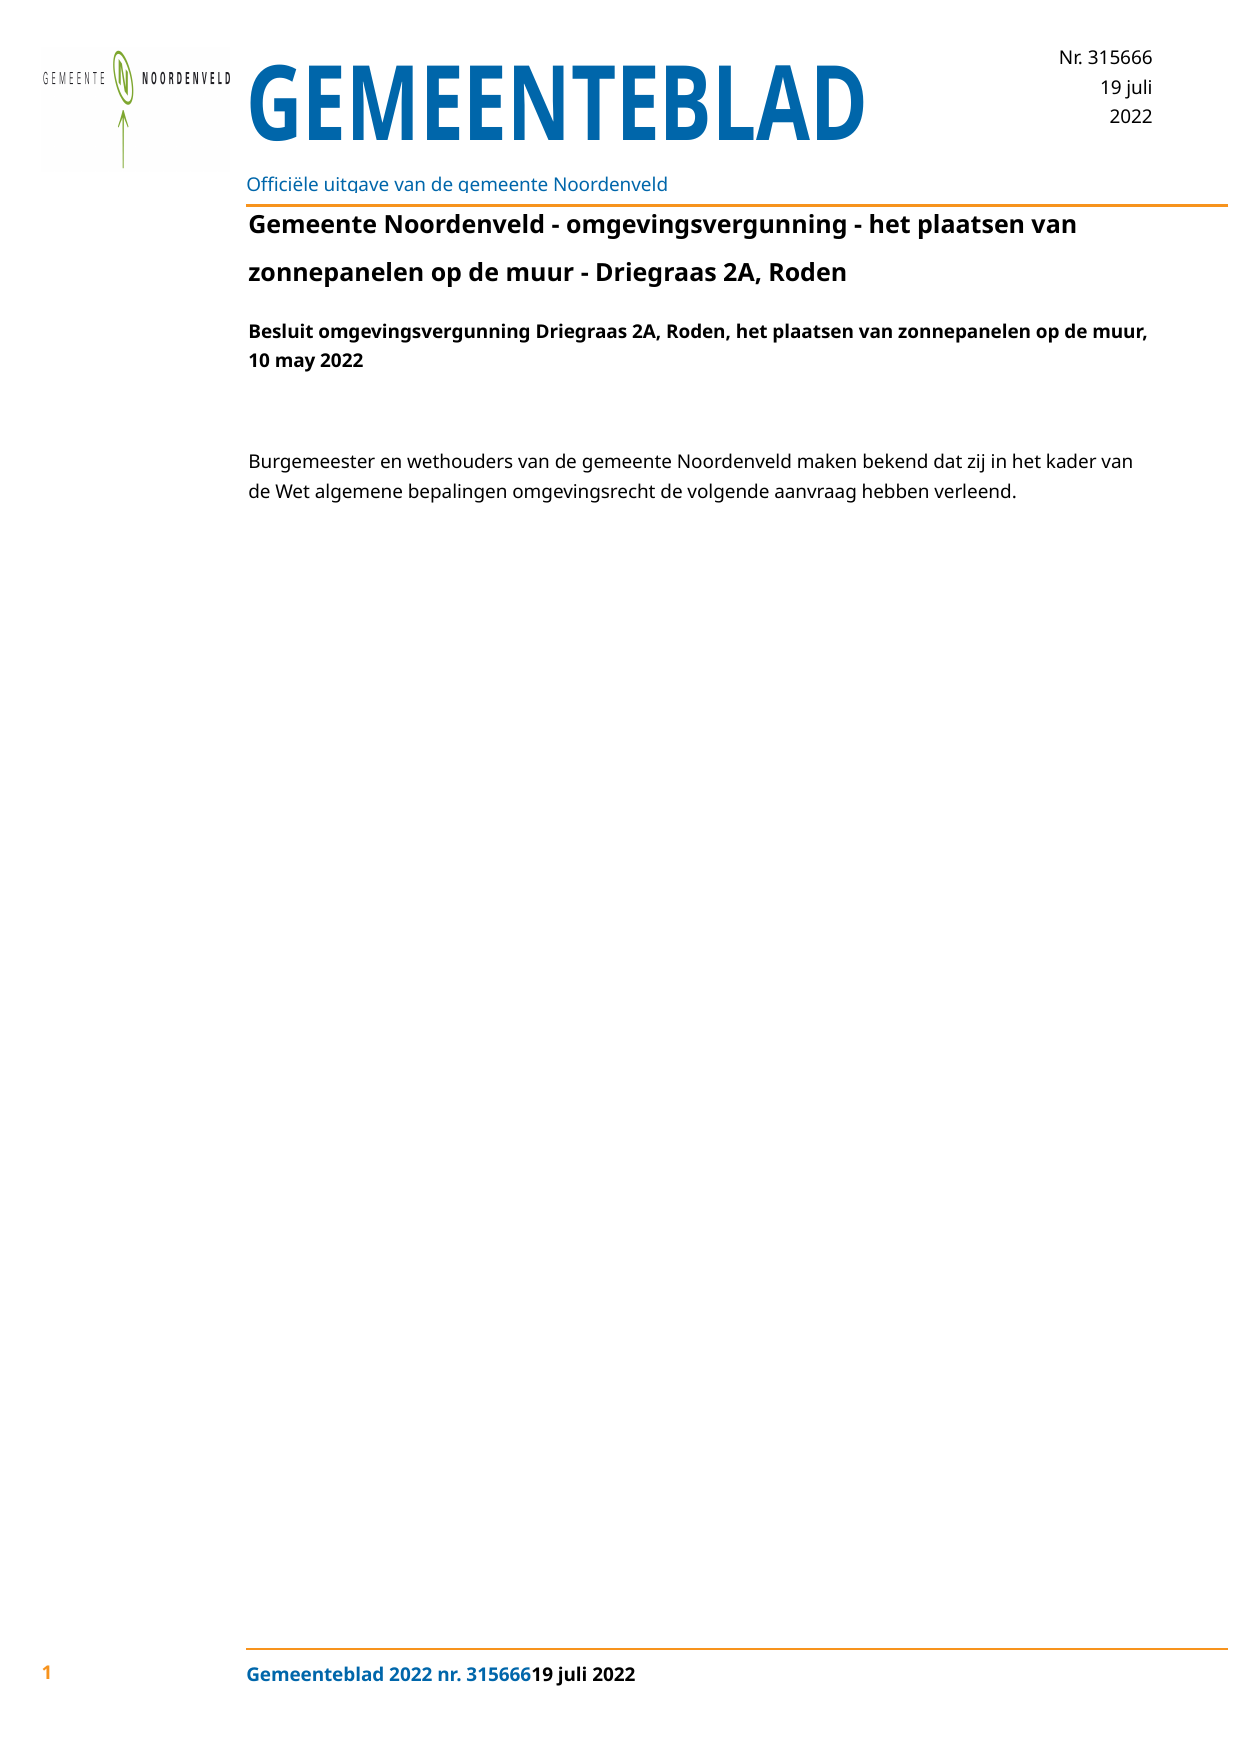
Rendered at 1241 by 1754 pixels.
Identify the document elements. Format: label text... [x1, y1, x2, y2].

text Burgemeester en wethouders van de gemeente Noordenveld maken bekend dat zij in het kader van de Wet algemene bepalingen omgevingsrecht de volgende aanvraag hebben verleend. [248, 448, 1152, 504]
picture [41, 47, 231, 172]
text Gemeente Noordenveld - omgevingsvergunning - het plaatsen van zonnepanelen op de muur - Driegraas 2A, Roden [248, 207, 1152, 288]
text Besluit omgevingsvergunning Driegraas 2A, Roden, het plaatsen van zonnepanelen op de muur, 10 may 2022 [248, 318, 1152, 373]
